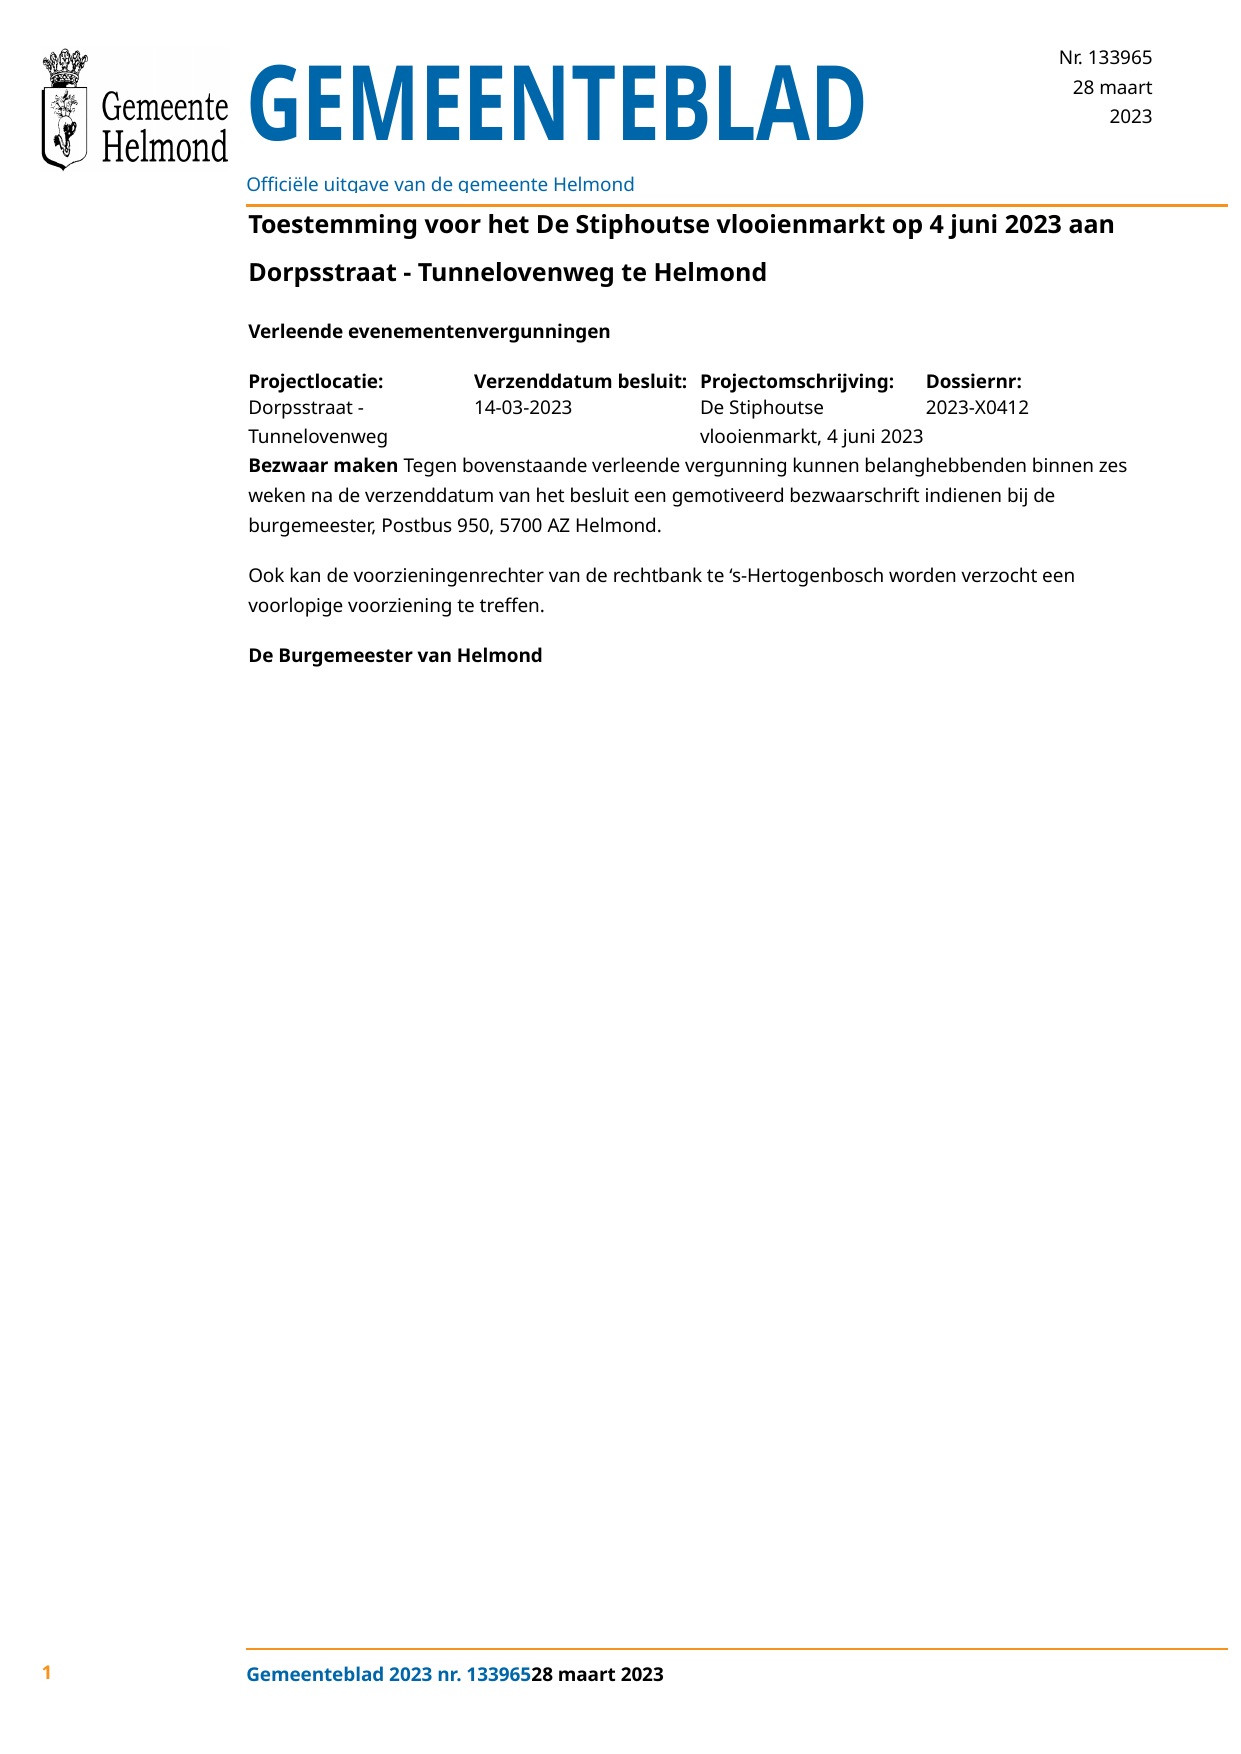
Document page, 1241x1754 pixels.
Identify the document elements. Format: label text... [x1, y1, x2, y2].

text Toestemming voor het De Stiphoutse vlooienmarkt op 4 juni 2023 aan Dorpsstraat - Tunnelovenweg te Helmond [248, 207, 1152, 288]
text Bezwaar maken Tegen bovenstaande verleende vergunning kunnen belanghebbenden binnen zes weken na de verzenddatum van het besluit een gemotiveerd bezwaarschrift indienen bij de burgemeester, Postbus 950, 5700 AZ Helmond. [248, 453, 1152, 538]
text Verleende evenementenvergunningen [248, 318, 1152, 344]
table_cell 14-03-2023 [474, 394, 700, 449]
table_header Verzenddatum besluit: [474, 369, 700, 394]
table_cell 2023-X0412 [926, 394, 1152, 449]
table_header Dossiernr: [926, 369, 1152, 394]
picture [41, 47, 231, 172]
table_header Projectlocatie: [248, 369, 474, 394]
table_header Projectomschrijving: [700, 369, 926, 394]
text Ook kan de voorzieningenrechter van de rechtbank te ‘s-Hertogenbosch worden verzocht een voorlopige voorziening te treffen. [248, 562, 1152, 618]
table_cell Dorpsstraat - Tunnelovenweg [248, 394, 474, 449]
text De Burgemeester van Helmond [248, 642, 1152, 668]
table_cell De Stiphoutse vlooienmarkt, 4 juni 2023 [700, 394, 926, 449]
